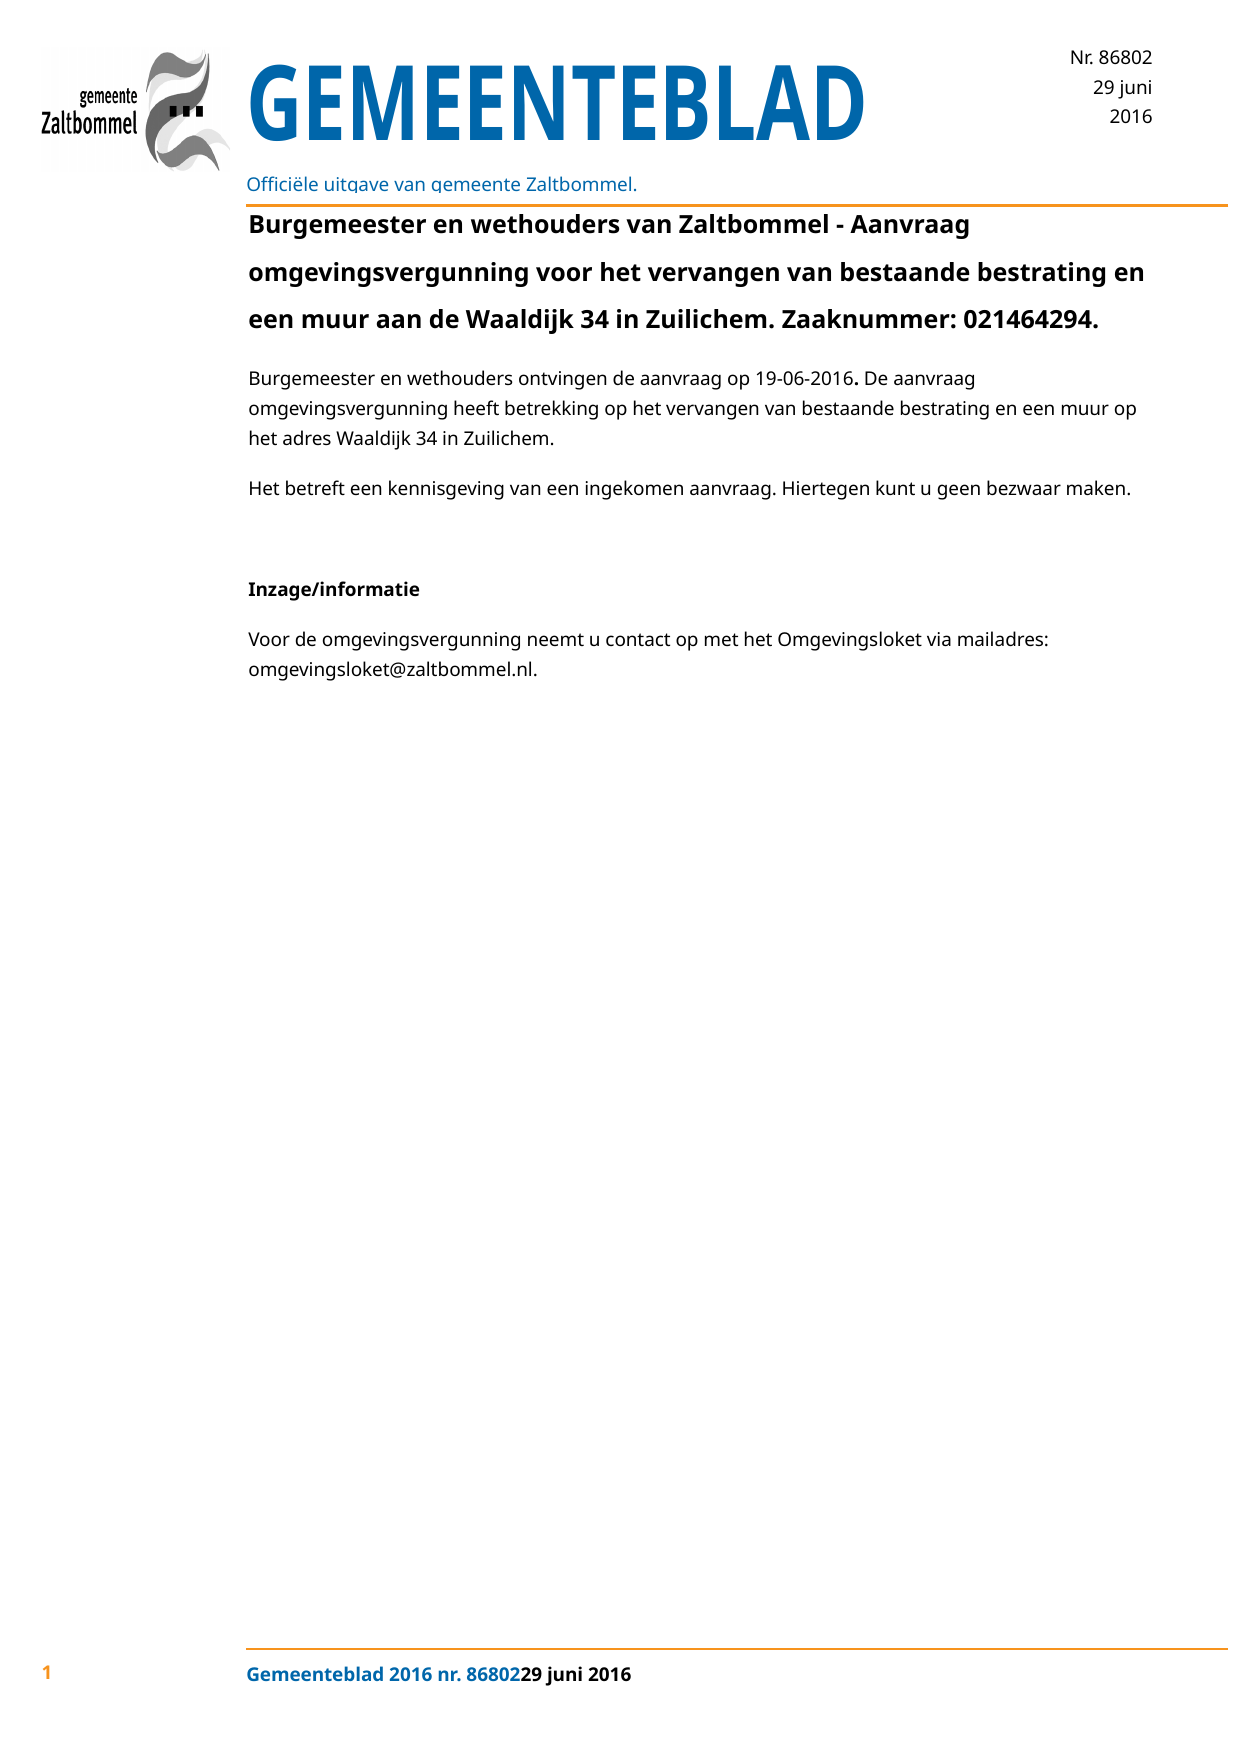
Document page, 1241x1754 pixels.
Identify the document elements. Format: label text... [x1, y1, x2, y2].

picture [41, 47, 231, 172]
text Het betreft een kennisgeving van een ingekomen aanvraag. Hiertegen kunt u geen bezwaar maken. [248, 475, 1152, 501]
text Voor de omgevingsvergunning neemt u contact op met het Omgevingsloket via mailadres: omgevingsloket@zaltbommel.nl. [248, 626, 1152, 682]
text Inzage/informatie [248, 576, 1152, 602]
text Burgemeester en wethouders ontvingen de aanvraag op 19-06-2016. De aanvraag omgevingsvergunning heeft betrekking op het vervangen van bestaande bestrating en een muur op het adres Waaldijk 34 in Zuilichem. [248, 366, 1152, 450]
text Burgemeester en wethouders van Zaltbommel - Aanvraag omgevingsvergunning voor het vervangen van bestaande bestrating en een muur aan de Waaldijk 34 in Zuilichem. Zaaknummer: 021464294. [248, 207, 1152, 336]
